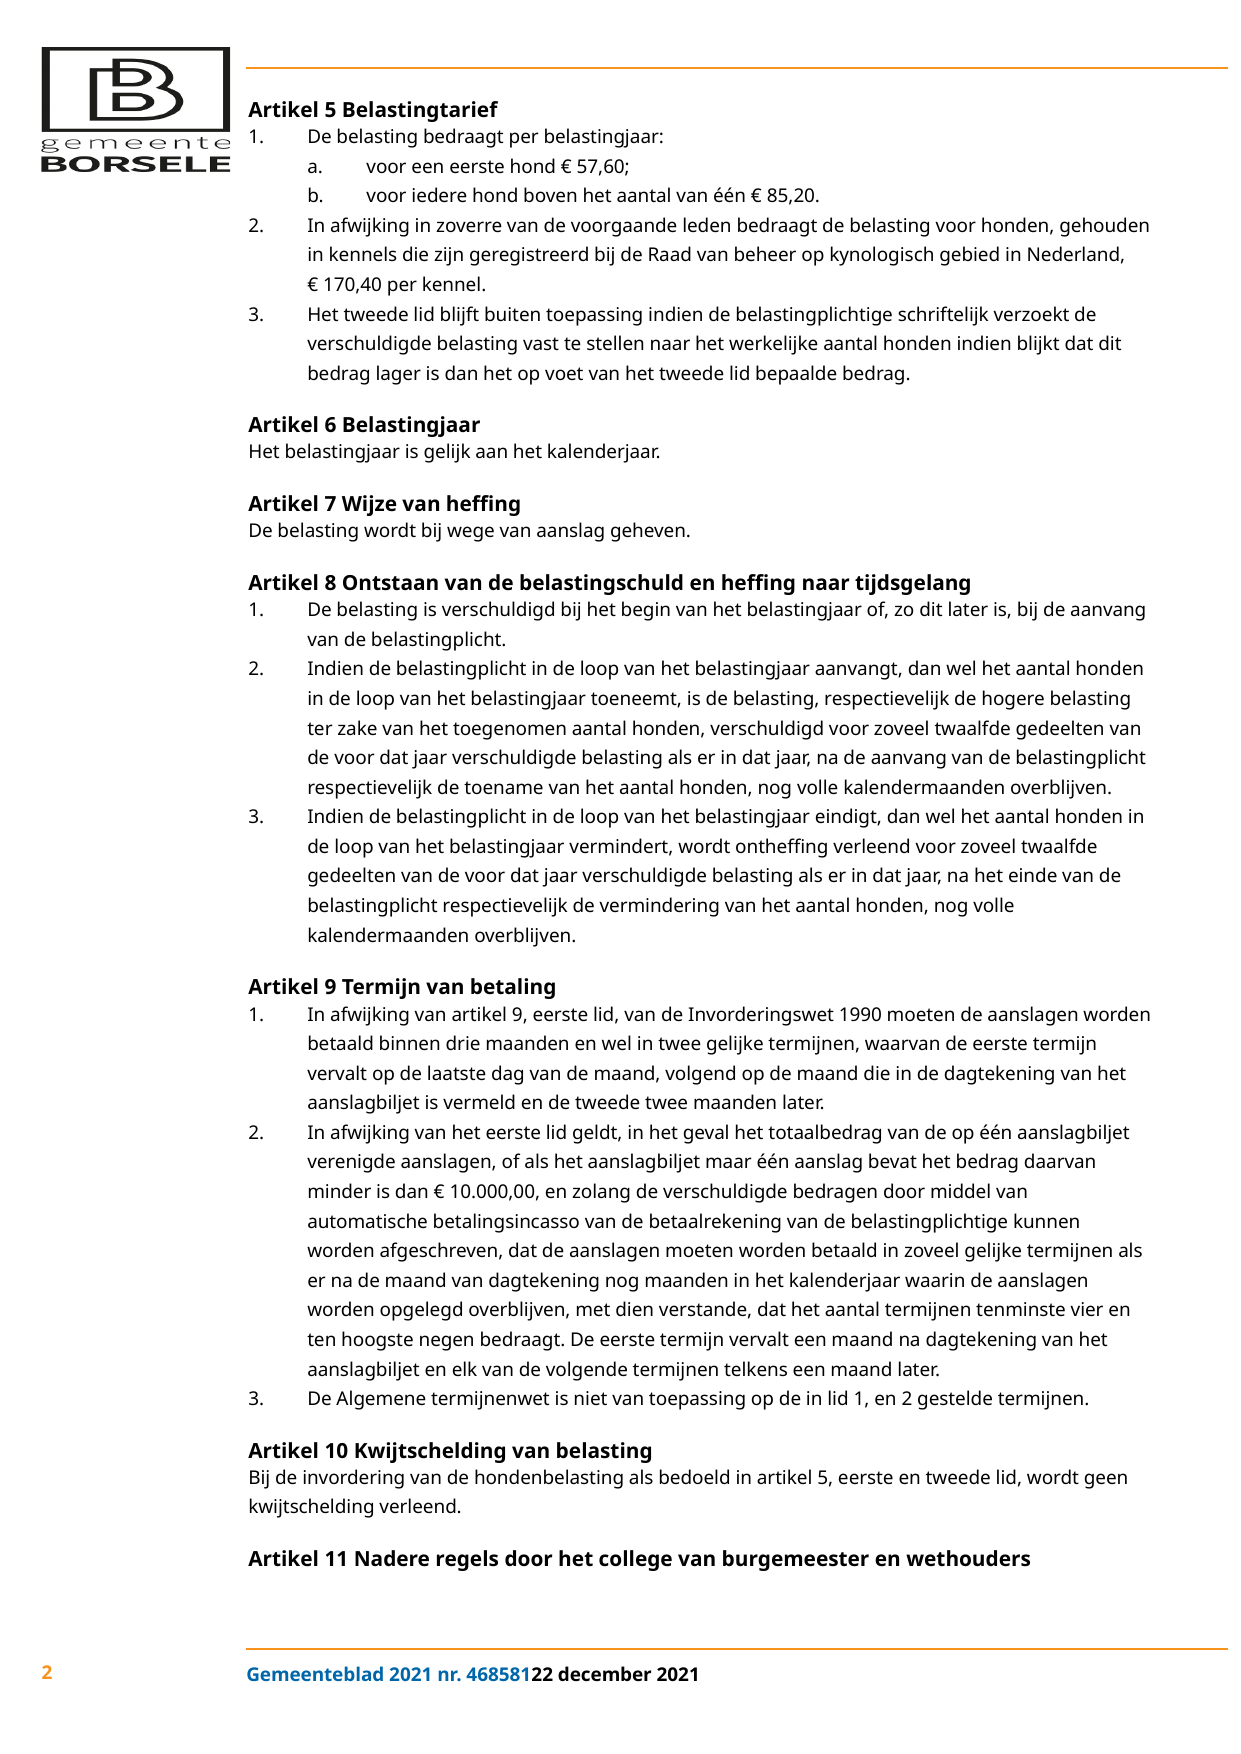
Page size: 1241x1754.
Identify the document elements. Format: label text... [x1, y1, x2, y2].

list voor een eerste hond € 57,60; [307, 153, 1152, 178]
text Artikel 5 Belastingtarief [248, 95, 1152, 123]
picture [41, 47, 231, 172]
text Artikel 10 Kwijtschelding van belasting [248, 1436, 1152, 1464]
list voor iedere hond boven het aantal van één € 85,20. [307, 182, 1152, 208]
list In afwijking in zoverre van de voorgaande leden bedraagt de belasting voor honden, gehouden in kennels die zijn geregistreerd bij de Raad van beheer op kynologisch gebied in Nederland, € 170,40 per kennel. [248, 212, 1152, 297]
list Indien de belastingplicht in de loop van het belastingjaar eindigt, dan wel het aantal honden in de loop van het belastingjaar vermindert, wordt ontheffing verleend voor zoveel twaalfde gedeelten van de voor dat jaar verschuldigde belasting als er in dat jaar, na het einde van de belastingplicht respectievelijk de vermindering van het aantal honden, nog volle kalendermaanden overblijven. [248, 803, 1152, 948]
list De belasting bedraagt per belastingjaar: [248, 123, 1152, 149]
list In afwijking van het eerste lid geldt, in het geval het totaalbedrag van de op één aanslagbiljet verenigde aanslagen, of als het aanslagbiljet maar één aanslag bevat het bedrag daarvan minder is dan € 10.000,00, en zolang de verschuldigde bedragen door middel van automatische betalingsincasso van de betaalrekening van de belastingplichtige kunnen worden afgeschreven, dat de aanslagen moeten worden betaald in zoveel gelijke termijnen als er na de maand van dagtekening nog maanden in het kalenderjaar waarin de aanslagen worden opgelegd overblijven, met dien verstande, dat het aantal termijnen tenminste vier en ten hoogste negen bedraagt. De eerste termijn vervalt een maand na dagtekening van het aanslagbiljet en elk van de volgende termijnen telkens een maand later. [248, 1119, 1152, 1381]
text Het belastingjaar is gelijk aan het kalenderjaar. [248, 439, 1152, 464]
text Artikel 8 Ontstaan van de belastingschuld en heffing naar tijdsgelang [248, 568, 1152, 596]
text Artikel 6 Belastingjaar [248, 410, 1152, 439]
text Artikel 7 Wijze van heffing [248, 489, 1152, 518]
text De belasting wordt bij wege van aanslag geheven. [248, 518, 1152, 543]
list De Algemene termijnenwet is niet van toepassing op de in lid 1, en 2 gestelde termijnen. [248, 1385, 1152, 1411]
list Indien de belastingplicht in de loop van het belastingjaar aanvangt, dan wel het aantal honden in de loop van het belastingjaar toeneemt, is de belasting, respectievelijk de hogere belasting ter zake van het toegenomen aantal honden, verschuldigd voor zoveel twaalfde gedeelten van de voor dat jaar verschuldigde belasting als er in dat jaar, na de aanvang van de belastingplicht respectievelijk de toename van het aantal honden, nog volle kalendermaanden overblijven. [248, 656, 1152, 800]
text Artikel 11 Nadere regels door het college van burgemeester en wethouders [248, 1544, 1152, 1573]
list Het tweede lid blijft buiten toepassing indien de belastingplichtige schriftelijk verzoekt de verschuldigde belasting vast te stellen naar het werkelijke aantal honden indien blijkt dat dit bedrag lager is dan het op voet van het tweede lid bepaalde bedrag. [248, 301, 1152, 386]
text Bij de invordering van de hondenbelasting als bedoeld in artikel 5, eerste en tweede lid, wordt geen kwijtschelding verleend. [248, 1464, 1152, 1519]
text Artikel 9 Termijn van betaling [248, 972, 1152, 1001]
list De belasting is verschuldigd bij het begin van het belastingjaar of, zo dit later is, bij de aanvang van de belastingplicht. [248, 596, 1152, 652]
list In afwijking van artikel 9, eerste lid, van de Invorderingswet 1990 moeten de aanslagen worden betaald binnen drie maanden en wel in twee gelijke termijnen, waarvan de eerste termijn vervalt op de laatste dag van de maand, volgend op de maand die in de dagtekening van het aanslagbiljet is vermeld en de tweede twee maanden later. [248, 1001, 1152, 1115]
